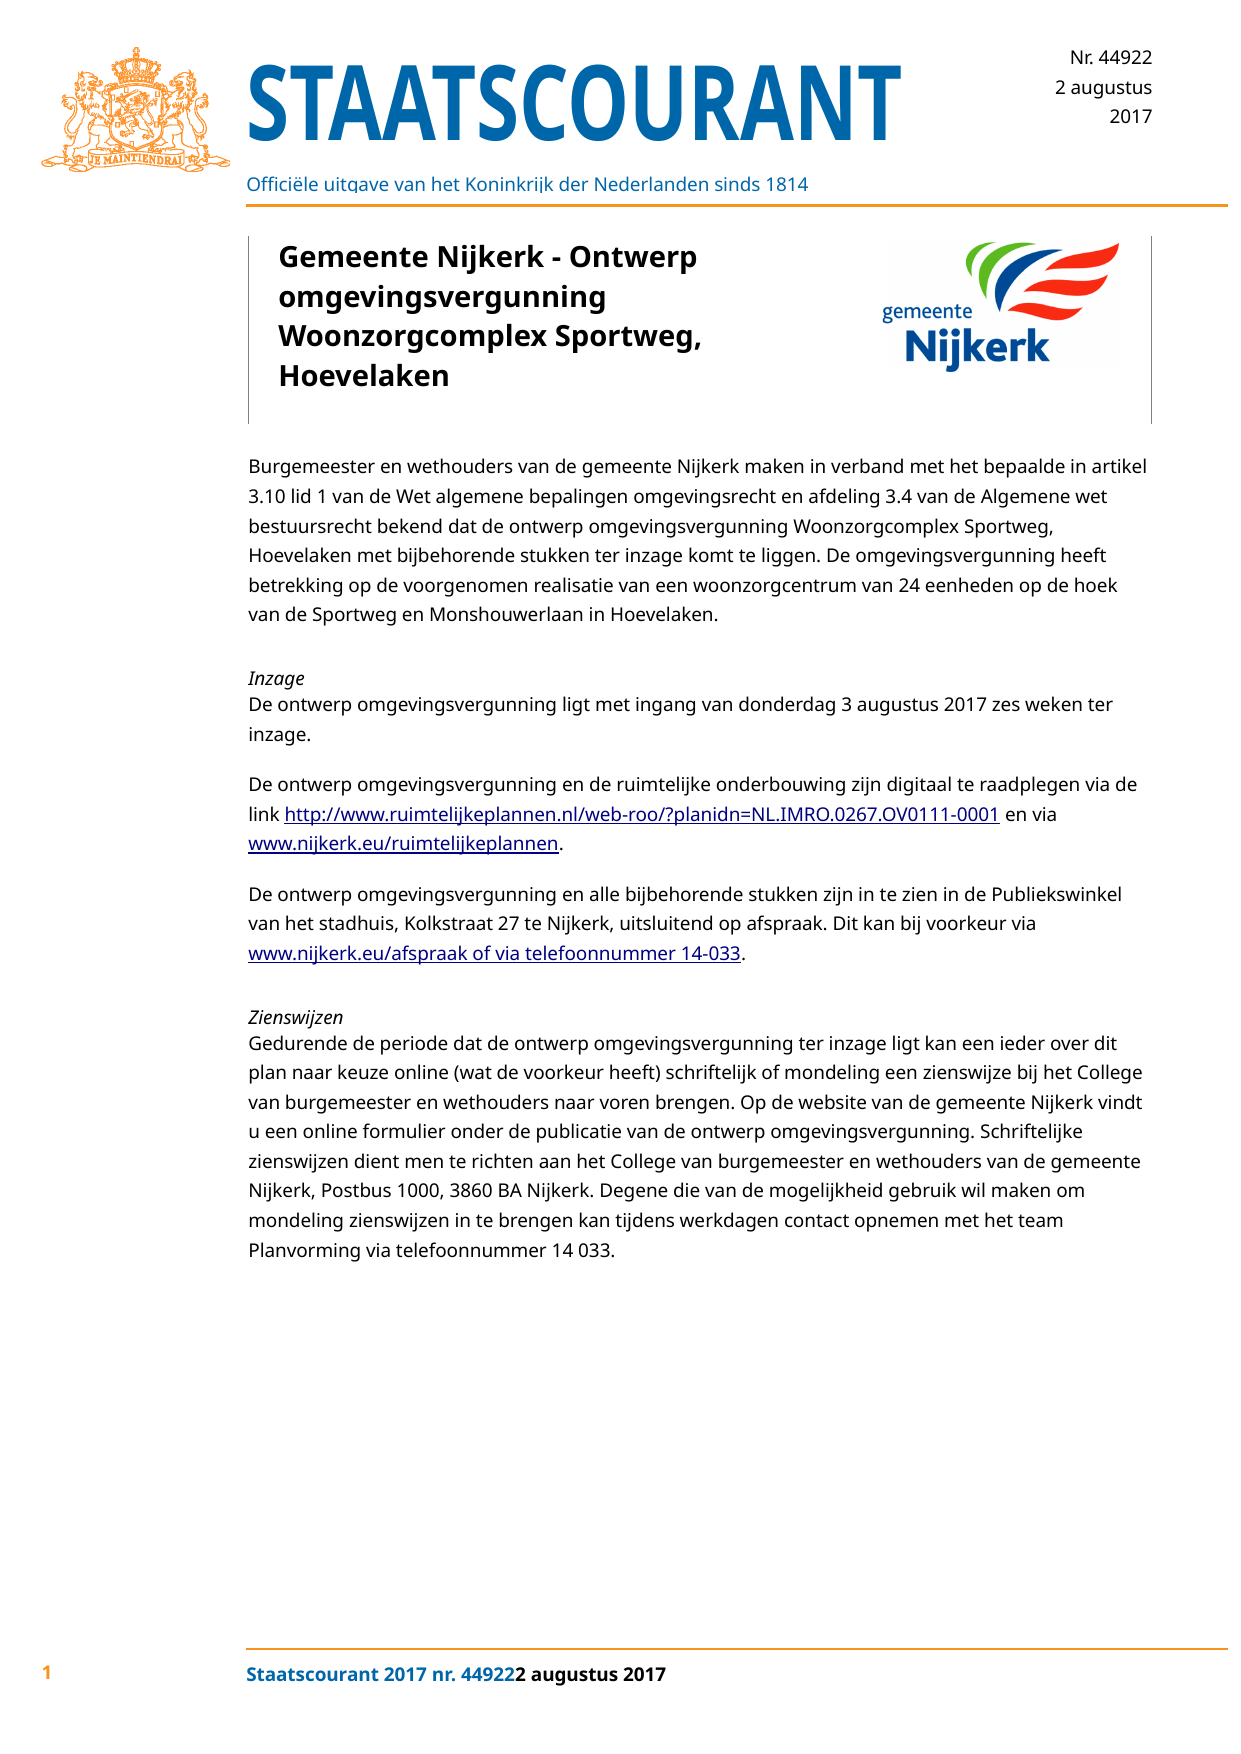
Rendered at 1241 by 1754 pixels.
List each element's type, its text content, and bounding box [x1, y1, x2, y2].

text De ontwerp omgevingsvergunning ligt met ingang van donderdag 3 augustus 2017 zes weken ter inzage. [248, 691, 1152, 747]
table_header [850, 236, 1151, 424]
picture [41, 47, 231, 172]
text Burgemeester en wethouders van de gemeente Nijkerk maken in verband met het bepaalde in artikel 3.10 lid 1 van de Wet algemene bepalingen omgevingsrecht en afdeling 3.4 van de Algemene wet bestuursrecht bekend dat de ontwerp omgevingsvergunning Woonzorgcomplex Sportweg, Hoevelaken met bijbehorende stukken ter inzage komt te liggen. De omgevingsvergunning heeft betrekking op de voorgenomen realisatie van een woonzorgcentrum van 24 eenheden op de hoek van de Sportweg en Monshouwerlaan in Hoevelaken. [248, 454, 1152, 627]
text De ontwerp omgevingsvergunning en alle bijbehorende stukken zijn in te zien in de Publiekswinkel van het stadhuis, Kolkstraat 27 te Nijkerk, uitsluitend op afspraak. Dit kan bij voorkeur via www.nijkerk.eu/afspraak of via telefoonnummer 14-033. [248, 881, 1152, 966]
picture [882, 236, 1119, 372]
text Inzage [248, 666, 1152, 691]
text Zienswijzen [248, 1004, 1152, 1030]
text Gedurende de periode dat de ontwerp omgevingsvergunning ter inzage ligt kan een ieder over dit plan naar keuze online (wat de voorkeur heeft) schriftelijk of mondeling een zienswijze bij het College van burgemeester en wethouders naar voren brengen. Op de website van de gemeente Nijkerk vindt u een online formulier onder de publicatie van de ontwerp omgevingsvergunning. Schriftelijke zienswijzen dient men te richten aan het College van burgemeester en wethouders van de gemeente Nijkerk, Postbus 1000, 3860 BA Nijkerk. Degene die van de mogelijkheid gebruik wil maken om mondeling zienswijzen in te brengen kan tijdens werkdagen contact opnemen met het team Planvorming via telefoonnummer 14 033. [248, 1030, 1152, 1262]
text De ontwerp omgevingsvergunning en de ruimtelijke onderbouwing zijn digitaal te raadplegen via de link http://www.ruimtelijkeplannen.nl/web-roo/?planidn=NL.IMRO.0267.OV0111-0001 en via www.nijkerk.eu/ruimtelijkeplannen. [248, 771, 1152, 856]
table_header Gemeente Nijkerk - Ontwerp omgevingsvergunning Woonzorgcomplex Sportweg, Hoevelaken [249, 236, 850, 424]
